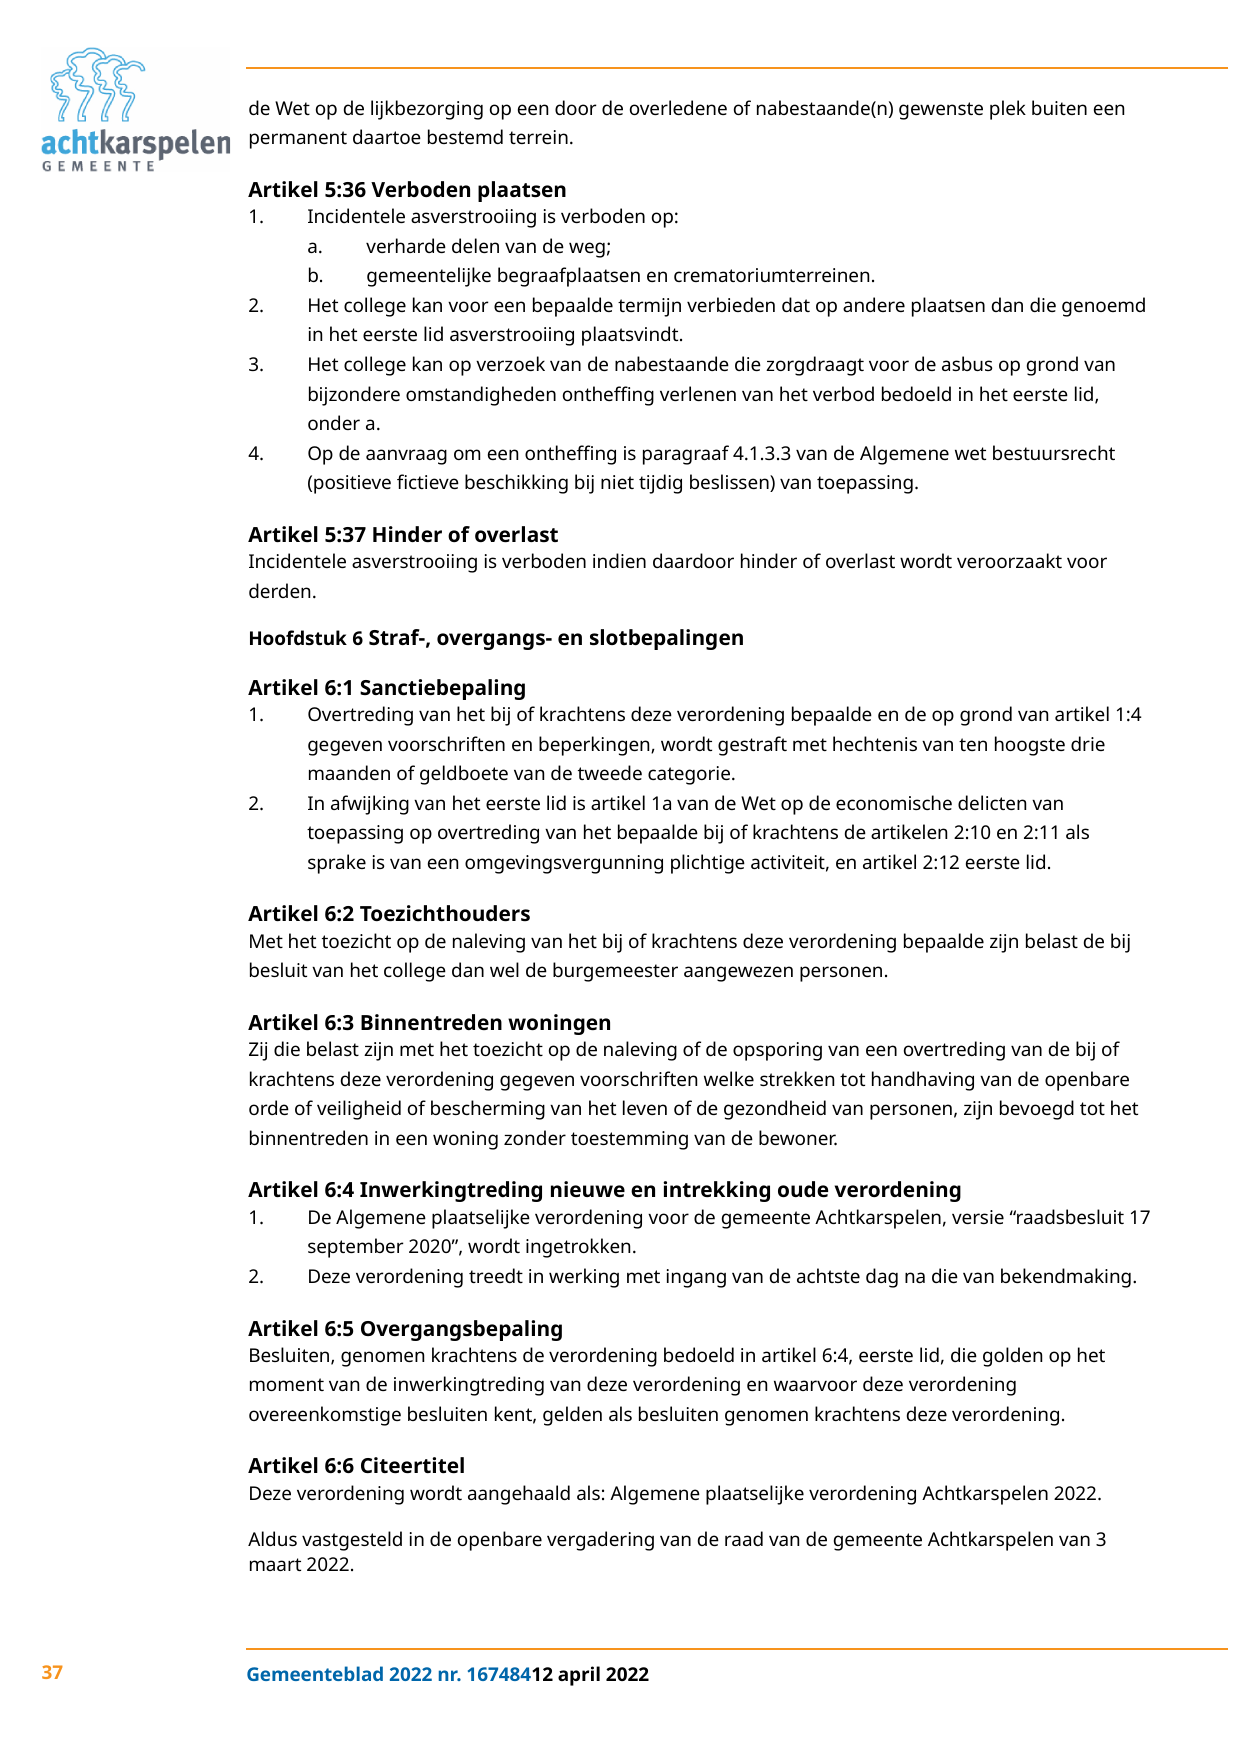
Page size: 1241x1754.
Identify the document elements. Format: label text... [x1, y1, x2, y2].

text Met het toezicht op de naleving van het bij of krachtens deze verordening bepaalde zijn belast de bij besluit van het college dan wel de burgemeester aangewezen personen. [248, 928, 1152, 983]
text Artikel 6:2 Toezichthouders [248, 899, 1152, 928]
text Artikel 5:36 Verboden plaatsen [248, 175, 1152, 203]
list Het college kan op verzoek van de nabestaande die zorgdraagt voor de asbus op grond van bijzondere omstandigheden ontheffing verlenen van het verbod bedoeld in het eerste lid, onder a. [248, 351, 1152, 436]
list gemeentelijke begraafplaatsen en crematoriumterreinen. [307, 262, 1152, 288]
picture [41, 47, 231, 172]
list verharde delen van de weg; [307, 233, 1152, 258]
text Deze verordening wordt aangehaald als: Algemene plaatselijke verordening Achtkarspelen 2022. [248, 1480, 1152, 1506]
text Artikel 6:6 Citeertitel [248, 1452, 1152, 1480]
text Artikel 6:1 Sanctiebepaling [248, 673, 1152, 701]
list In afwijking van het eerste lid is artikel 1a van de Wet op de economische delicten van toepassing op overtreding van het bepaalde bij of krachtens de artikelen 2:10 en 2:11 als sprake is van een omgevingsvergunning plichtige activiteit, en artikel 2:12 eerste lid. [248, 790, 1152, 875]
list Het college kan voor een bepaalde termijn verbieden dat op andere plaatsen dan die genoemd in het eerste lid asverstrooiing plaatsvindt. [248, 292, 1152, 347]
list Op de aanvraag om een ontheffing is paragraaf 4.1.3.3 van de Algemene wet bestuursrecht (positieve fictieve beschikking bij niet tijdig beslissen) van toepassing. [248, 440, 1152, 495]
list Incidentele asverstrooiing is verboden op: [248, 203, 1152, 229]
text Artikel 5:37 Hinder of overlast [248, 520, 1152, 548]
text Artikel 6:4 Inwerkingtreding nieuwe en intrekking oude verordening [248, 1176, 1152, 1204]
text Besluiten, genomen krachtens de verordening bedoeld in artikel 6:4, eerste lid, die golden op het moment van de inwerkingtreding van deze verordening en waarvoor deze verordening overeenkomstige besluiten kent, gelden als besluiten genomen krachtens deze verordening. [248, 1342, 1152, 1427]
text Artikel 6:3 Binnentreden woningen [248, 1008, 1152, 1036]
text Zij die belast zijn met het toezicht op de naleving of de opsporing van een overtreding van de bij of krachtens deze verordening gegeven voorschriften welke strekken tot handhaving van de openbare orde of veiligheid of bescherming van het leven of de gezondheid van personen, zijn bevoegd tot het binnentreden in een woning zonder toestemming van de bewoner. [248, 1036, 1152, 1151]
text Artikel 6:5 Overgangsbepaling [248, 1314, 1152, 1342]
list Deze verordening treedt in werking met ingang van de achtste dag na die van bekendmaking. [248, 1263, 1152, 1289]
text de Wet op de lijkbezorging op een door de overledene of nabestaande(n) gewenste plek buiten een permanent daartoe bestemd terrein. [248, 95, 1152, 150]
list De Algemene plaatselijke verordening voor de gemeente Achtkarspelen, versie “raadsbesluit 17 september 2020”, wordt ingetrokken. [248, 1204, 1152, 1259]
text Aldus vastgesteld in de openbare vergadering van de raad van de gemeente Achtkarspelen van 3 maart 2022. [248, 1526, 1152, 1577]
text Hoofdstuk 6 Straf-, overgangs- en slotbepalingen [248, 623, 1152, 652]
list Overtreding van het bij of krachtens deze verordening bepaalde en de op grond van artikel 1:4 gegeven voorschriften en beperkingen, wordt gestraft met hechtenis van ten hoogste drie maanden of geldboete van de tweede categorie. [248, 701, 1152, 786]
text Incidentele asverstrooiing is verboden indien daardoor hinder of overlast wordt veroorzaakt voor derden. [248, 548, 1152, 604]
